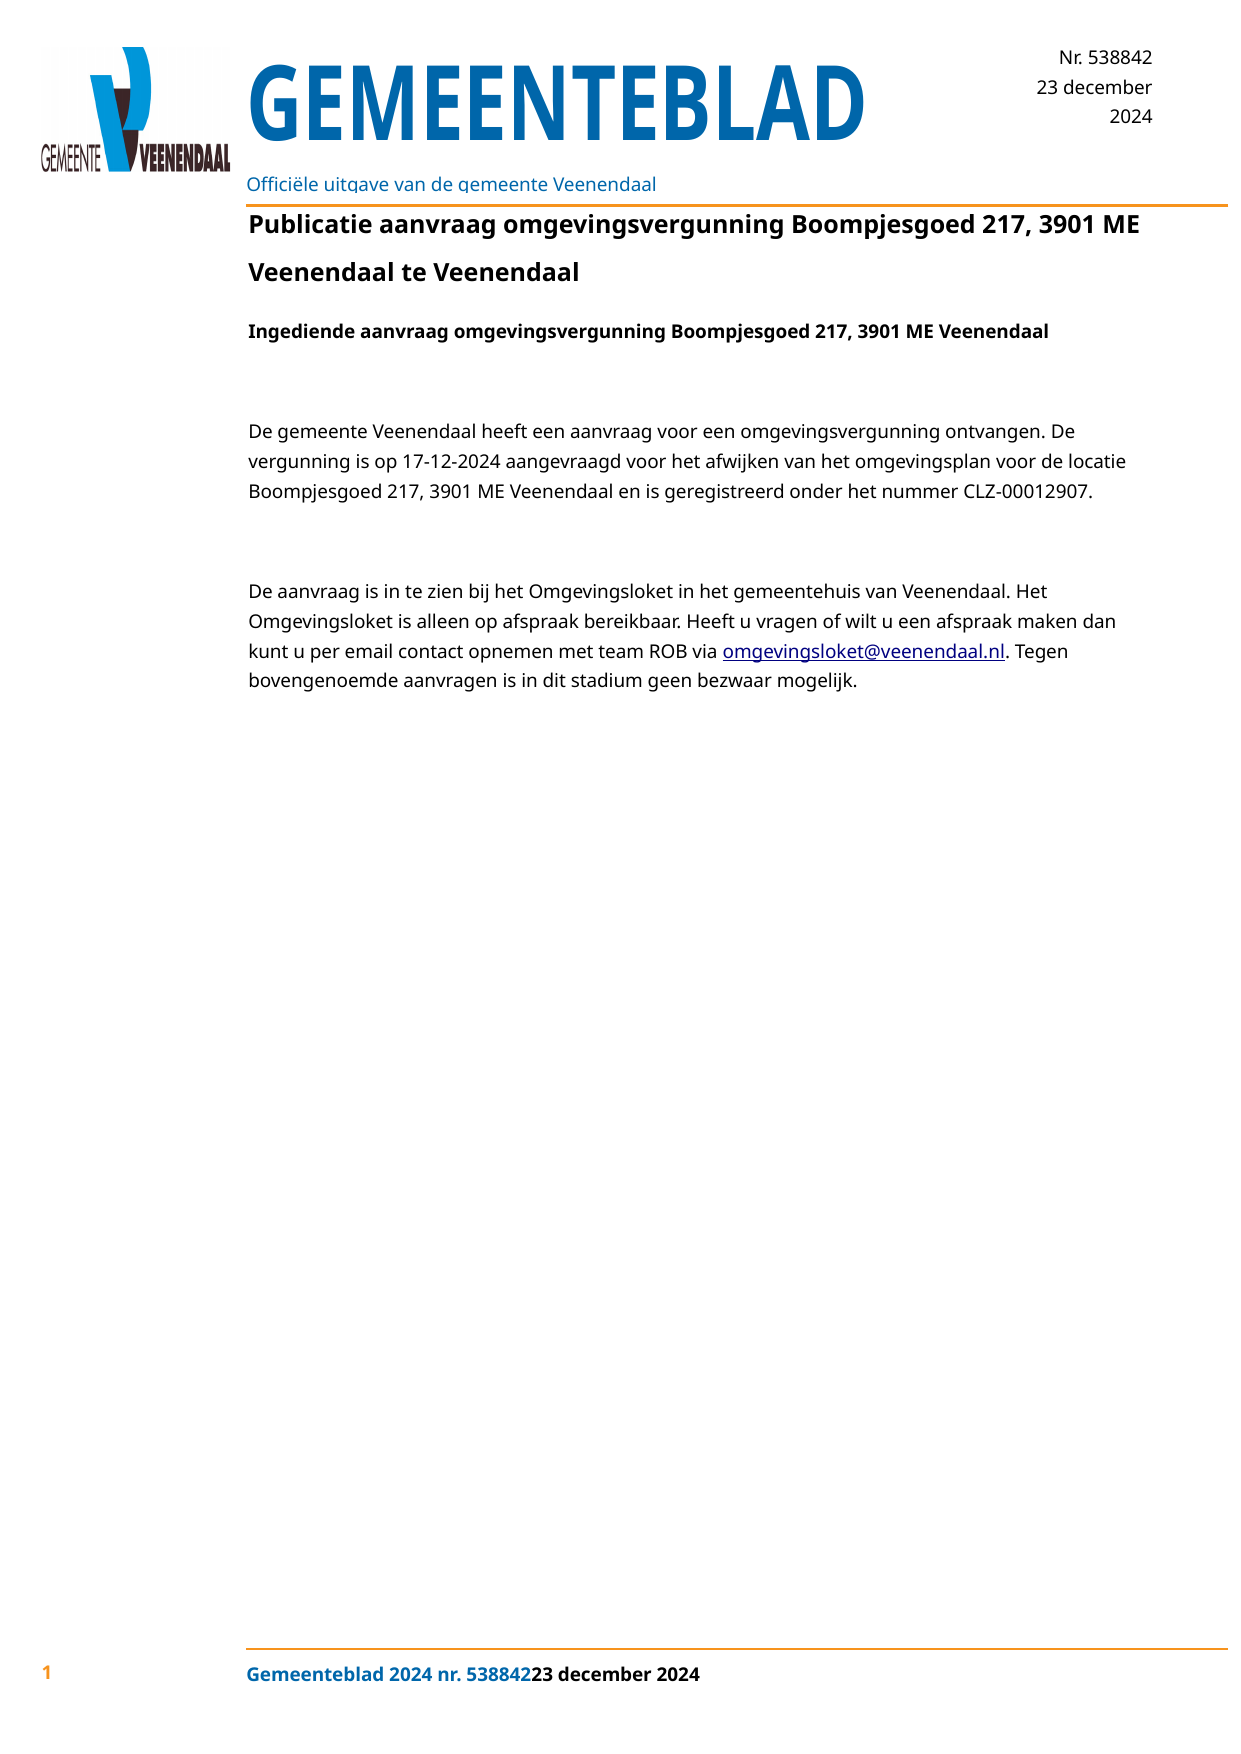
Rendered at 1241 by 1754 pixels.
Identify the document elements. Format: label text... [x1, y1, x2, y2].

text De gemeente Veenendaal heeft een aanvraag voor een omgevingsvergunning ontvangen. De vergunning is op 17-12-2024 aangevraagd voor het afwijken van het omgevingsplan voor de locatie Boompjesgoed 217, 3901 ME Veenendaal en is geregistreerd onder het nummer CLZ-00012907. [248, 419, 1152, 504]
picture [123, 47, 231, 172]
text Publicatie aanvraag omgevingsvergunning Boompjesgoed 217, 3901 ME Veenendaal te Veenendaal [248, 207, 1152, 288]
text De aanvraag is in te zien bij het Omgevingsloket in het gemeentehuis van Veenendaal. Het Omgevingsloket is alleen op afspraak bereikbaar. Heeft u vragen of wilt u een afspraak maken dan kunt u per email contact opnemen met team ROB via omgevingsloket@veenendaal.nl. Tegen bovengenoemde aanvragen is in dit stadium geen bezwaar mogelijk. [248, 579, 1152, 693]
picture [41, 47, 130, 172]
text Ingediende aanvraag omgevingsvergunning Boompjesgoed 217, 3901 ME Veenendaal [248, 318, 1152, 344]
